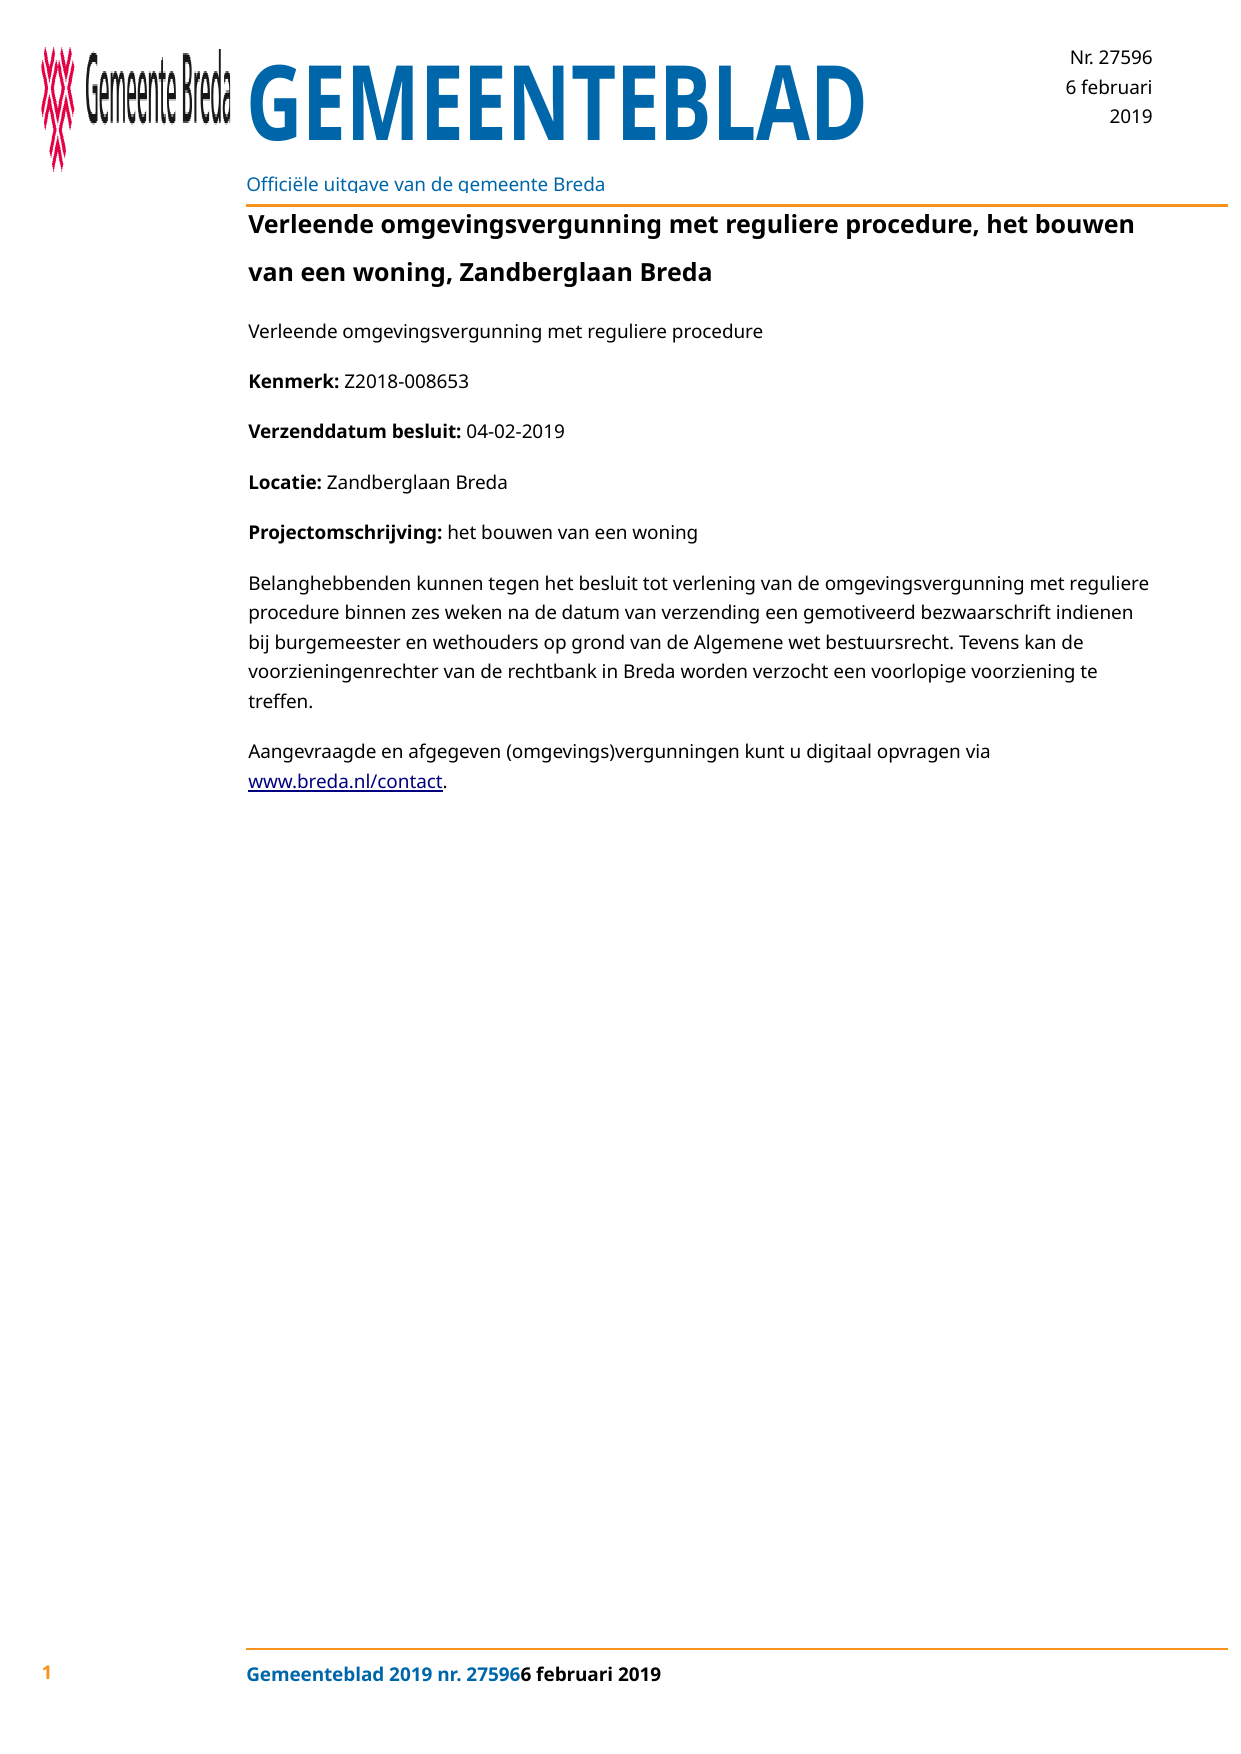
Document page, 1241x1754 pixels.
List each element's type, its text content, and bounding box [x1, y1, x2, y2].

text Belanghebbenden kunnen tegen het besluit tot verlening van de omgevingsvergunning met reguliere procedure binnen zes weken na de datum van verzending een gemotiveerd bezwaarschrift indienen bij burgemeester en wethouders op grond van de Algemene wet bestuursrecht. Tevens kan de voorzieningenrechter van de rechtbank in Breda worden verzocht een voorlopige voorziening te treffen. [248, 570, 1152, 714]
text Verleende omgevingsvergunning met reguliere procedure, het bouwen van een woning, Zandberglaan Breda [248, 207, 1152, 288]
text Verleende omgevingsvergunning met reguliere procedure [248, 318, 1152, 344]
text Kenmerk: Z2018-008653 [248, 368, 1152, 394]
picture [41, 47, 231, 172]
text Locatie: Zandberglaan Breda [248, 469, 1152, 495]
text Verzenddatum besluit: 04-02-2019 [248, 419, 1152, 444]
text Projectomschrijving: het bouwen van een woning [248, 519, 1152, 545]
text Aangevraagde en afgegeven (omgevings)vergunningen kunt u digitaal opvragen via www.breda.nl/contact. [248, 739, 1152, 794]
